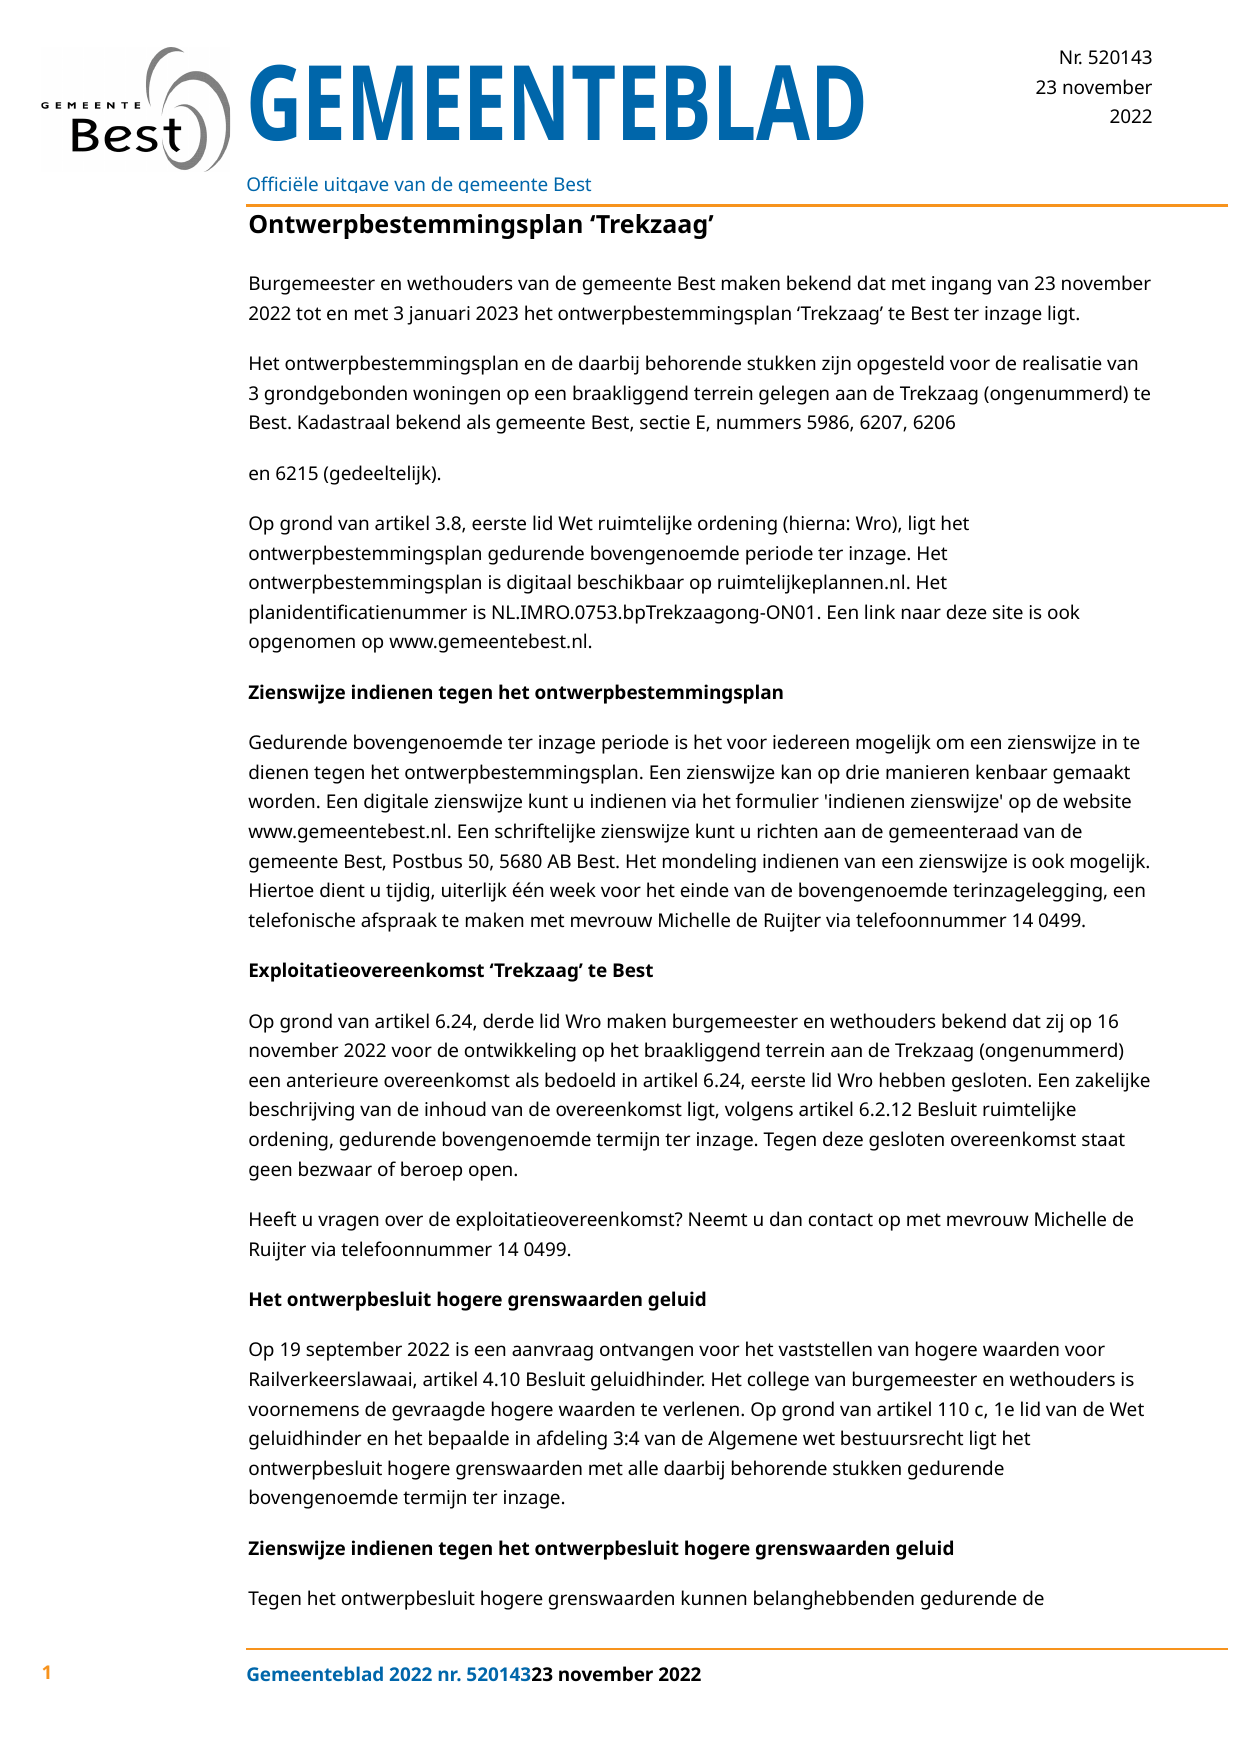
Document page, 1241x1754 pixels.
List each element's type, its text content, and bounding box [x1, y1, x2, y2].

picture [41, 47, 231, 172]
text Op 19 september 2022 is een aanvraag ontvangen voor het vaststellen van hogere waarden voor Railverkeerslawaai, artikel 4.10 Besluit geluidhinder. Het college van burgemeester en wethouders is voornemens de gevraagde hogere waarden te verlenen. Op grond van artikel 110 c, 1e lid van de Wet geluidhinder en het bepaalde in afdeling 3:4 van de Algemene wet bestuursrecht ligt het ontwerpbesluit hogere grenswaarden met alle daarbij behorende stukken gedurende bovengenoemde termijn ter inzage. [248, 1337, 1152, 1510]
text Ontwerpbestemmingsplan ‘Trekzaag’ [248, 207, 1152, 241]
text Het ontwerpbestemmingsplan en de daarbij behorende stukken zijn opgesteld voor de realisatie van 3 grondgebonden woningen op een braakliggend terrein gelegen aan de Trekzaag (ongenummerd) te Best. Kadastraal bekend als gemeente Best, sectie E, nummers 5986, 6207, 6206 [248, 350, 1152, 435]
text Tegen het ontwerpbesluit hogere grenswaarden kunnen belanghebbenden gedurende de [248, 1585, 1152, 1611]
text Op grond van artikel 3.8, eerste lid Wet ruimtelijke ordening (hierna: Wro), ligt het ontwerpbestemmingsplan gedurende bovengenoemde periode ter inzage. Het ontwerpbestemmingsplan is digitaal beschikbaar op ruimtelijkeplannen.nl. Het planidentificatienummer is NL.IMRO.0753.bpTrekzaagong-ON01. Een link naar deze site is ook opgenomen op www.gemeentebest.nl. [248, 510, 1152, 654]
text Zienswijze indienen tegen het ontwerpbesluit hogere grenswaarden geluid [248, 1535, 1152, 1561]
text en 6215 (gedeeltelijk). [248, 460, 1152, 486]
text Gedurende bovengenoemde ter inzage periode is het voor iedereen mogelijk om een zienswijze in te dienen tegen het ontwerpbestemmingsplan. Een zienswijze kan op drie manieren kenbaar gemaakt worden. Een digitale zienswijze kunt u indienen via het formulier 'indienen zienswijze' op de website www.gemeentebest.nl. Een schriftelijke zienswijze kunt u richten aan de gemeenteraad van de gemeente Best, Postbus 50, 5680 AB Best. Het mondeling indienen van een zienswijze is ook mogelijk. Hiertoe dient u tijdig, uiterlijk één week voor het einde van de bovengenoemde terinzagelegging, een telefonische afspraak te maken met mevrouw Michelle de Ruijter via telefoonnummer 14 0499. [248, 729, 1152, 933]
text Op grond van artikel 6.24, derde lid Wro maken burgemeester en wethouders bekend dat zij op 16 november 2022 voor de ontwikkeling op het braakliggend terrein aan de Trekzaag (ongenummerd) een anterieure overeenkomst als bedoeld in artikel 6.24, eerste lid Wro hebben gesloten. Een zakelijke beschrijving van de inhoud van de overeenkomst ligt, volgens artikel 6.2.12 Besluit ruimtelijke ordening, gedurende bovengenoemde termijn ter inzage. Tegen deze gesloten overeenkomst staat geen bezwaar of beroep open. [248, 1008, 1152, 1181]
text Het ontwerpbesluit hogere grenswaarden geluid [248, 1286, 1152, 1312]
text Exploitatieovereenkomst ‘Trekzaag’ te Best [248, 957, 1152, 983]
text Zienswijze indienen tegen het ontwerpbestemmingsplan [248, 679, 1152, 705]
text Burgemeester en wethouders van de gemeente Best maken bekend dat met ingang van 23 november 2022 tot en met 3 januari 2023 het ontwerpbestemmingsplan ‘Trekzaag’ te Best ter inzage ligt. [248, 270, 1152, 326]
text Heeft u vragen over de exploitatieovereenkomst? Neemt u dan contact op met mevrouw Michelle de Ruijter via telefoonnummer 14 0499. [248, 1206, 1152, 1261]
